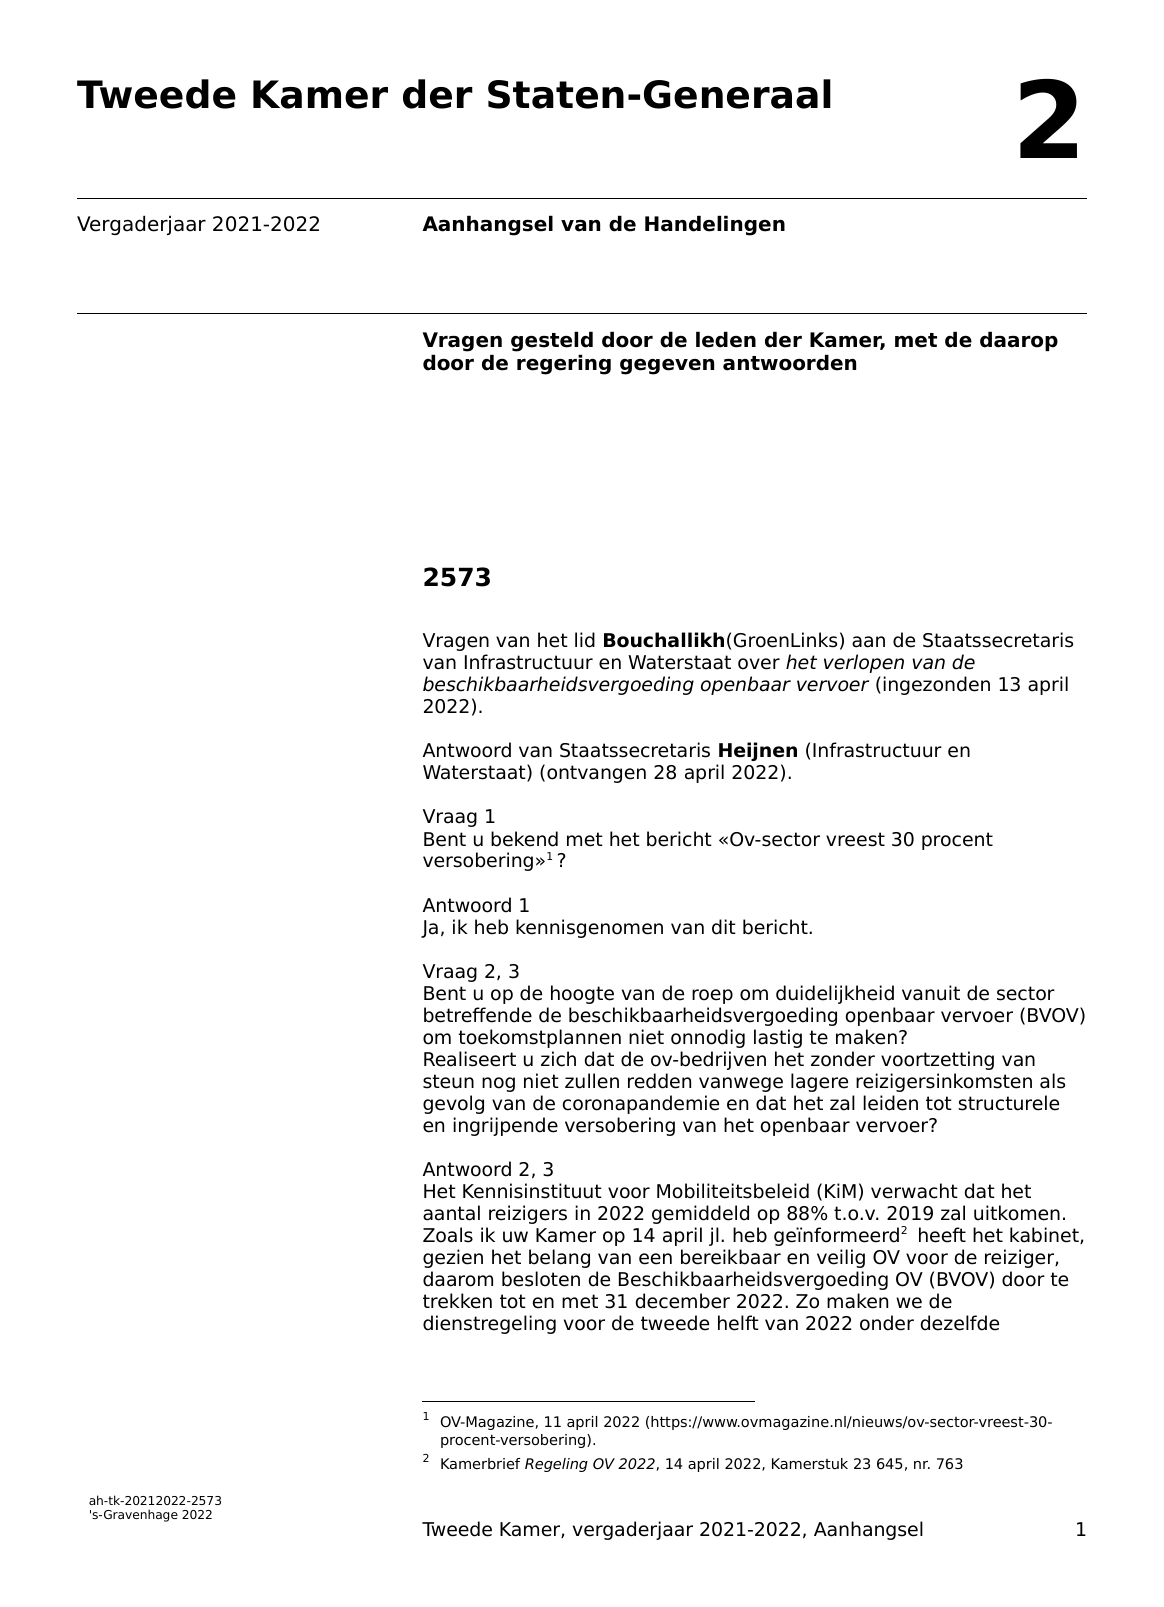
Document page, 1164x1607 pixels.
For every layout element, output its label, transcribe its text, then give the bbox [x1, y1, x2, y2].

table_cell Vergaderjaar 2021-2022 [77, 199, 422, 313]
text Antwoord 2, 3 [422, 1159, 1087, 1181]
text 2573 [422, 563, 1087, 592]
text Bent u bekend met het bericht «Ov-sector vreest 30 procent versobering»? [422, 828, 1087, 872]
text Realiseert u zich dat de ov-bedrijven het zonder voortzetting van steun nog niet zullen redden vanwege lagere reizigersinkomsten als gevolg van de coronapandemie en dat het zal leiden tot structurele en ingrijpende versobering van het openbaar vervoer? [422, 1049, 1087, 1137]
table_cell [77, 314, 422, 375]
text 's-Gravenhage 2022 [88, 1508, 323, 1522]
text Kamerbrief Regeling OV 2022, 14 april 2022, Kamerstuk 23 645, nr. 763 [422, 1452, 1087, 1474]
text Vraag 2, 3 [422, 961, 1087, 983]
table_cell Aanhangsel van de Handelingen [422, 199, 1087, 313]
text OV-Magazine, 11 april 2022 (https://www.ovmagazine.nl/nieuws/ov-sector-vreest-30-procent-versobering). [422, 1410, 1087, 1449]
text Vragen van het lid Bouchallikh(GroenLinks) aan de Staatssecretaris van Infrastructuur en Waterstaat over het verlopen van de beschikbaarheidsvergoeding openbaar vervoer (ingezonden 13 april 2022). [422, 630, 1087, 718]
text Het Kennisinstituut voor Mobiliteitsbeleid (KiM) verwacht dat het aantal reizigers in 2022 gemiddeld op 88% t.o.v. 2019 zal uitkomen. Zoals ik uw Kamer op 14 april jl. heb geïnformeerd heeft het kabinet, gezien het belang van een bereikbaar en veilig OV voor de reiziger, daarom besloten de Beschikbaarheidsvergoeding OV (BVOV) door te trekken tot en met 31 december 2022. Zo maken we de dienstregeling voor de tweede helft van 2022 onder dezelfde [422, 1181, 1087, 1334]
table_header Tweede Kamer der Staten-Generaal [77, 59, 886, 198]
table_cell Vragen gesteld door de leden der Kamer, met de daarop door de regering gegeven antwoorden [422, 314, 1087, 375]
text Antwoord 1 [422, 894, 1087, 917]
text Vraag 1 [422, 806, 1087, 828]
text Ja, ik heb kennisgenomen van dit bericht. [422, 917, 1087, 938]
text ah-tk-20212022-2573 [88, 1494, 323, 1508]
table_header 2 [886, 59, 1087, 198]
text Bent u op de hoogte van de roep om duidelijkheid vanuit de sector betreffende de beschikbaarheidsvergoeding openbaar vervoer (BVOV) om toekomstplannen niet onnodig lastig te maken? [422, 983, 1087, 1049]
text Antwoord van Staatssecretaris Heijnen (Infrastructuur en Waterstaat) (ontvangen 28 april 2022). [422, 740, 1087, 784]
